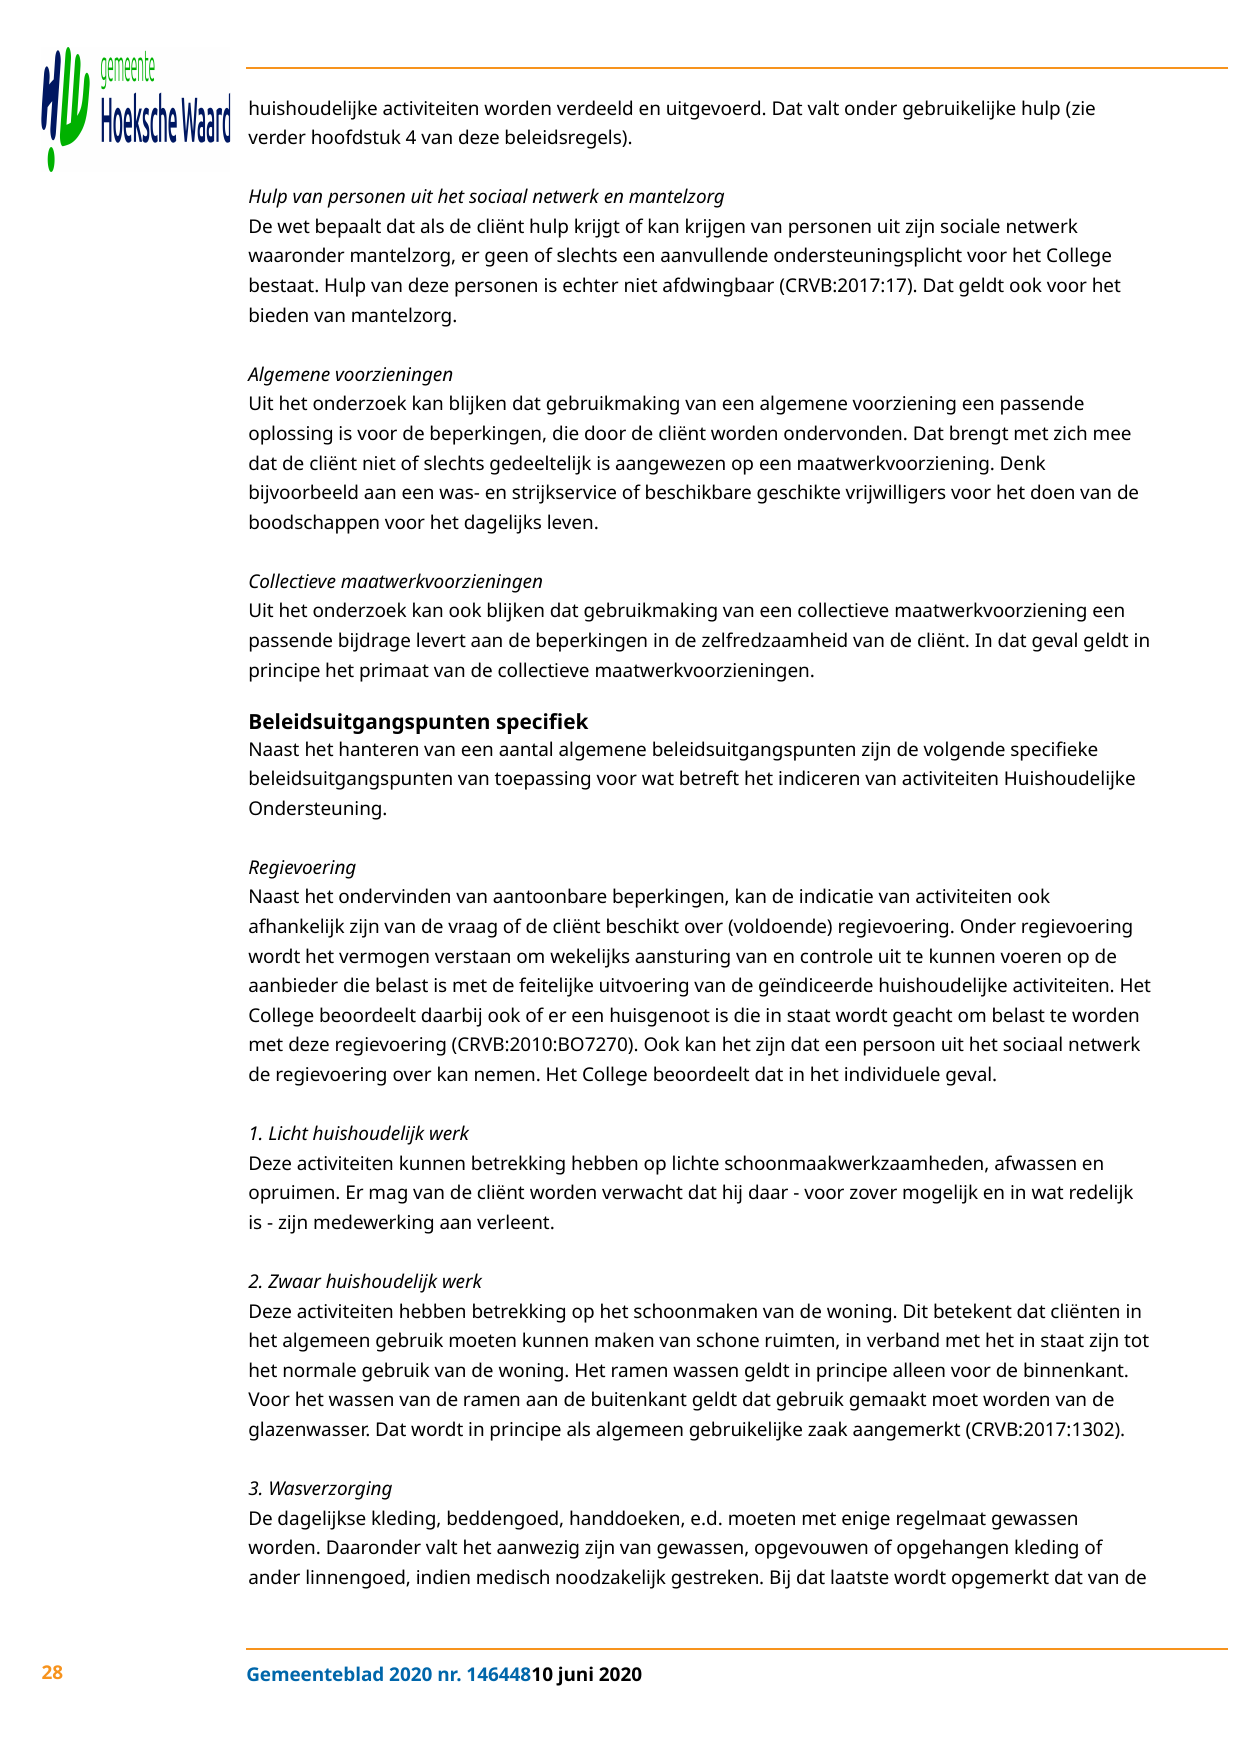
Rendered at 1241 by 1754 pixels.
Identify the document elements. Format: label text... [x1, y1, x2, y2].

text Regievoering [248, 854, 1152, 880]
picture [41, 47, 231, 172]
text Hulp van personen uit het sociaal netwerk en mantelzorg [248, 183, 1152, 209]
text De dagelijkse kleding, beddengoed, handdoeken, e.d. moeten met enige regelmaat gewassen worden. Daaronder valt het aanwezig zijn van gewassen, opgevouwen of opgehangen kleding of ander linnengoed, indien medisch noodzakelijk gestreken. Bij dat laatste wordt opgemerkt dat van de [248, 1505, 1152, 1590]
text De wet bepaalt dat als de cliënt hulp krijgt of kan krijgen van personen uit zijn sociale netwerk waaronder mantelzorg, er geen of slechts een aanvullende ondersteuningsplicht voor het College bestaat. Hulp van deze personen is echter niet afdwingbaar (CRVB:2017:17). Dat geldt ook voor het bieden van mantelzorg. [248, 213, 1152, 328]
text Beleidsuitgangspunten specifiek [248, 707, 1152, 736]
text Collectieve maatwerkvoorzieningen [248, 568, 1152, 594]
text 2. Zwaar huishoudelijk werk [248, 1268, 1152, 1294]
text 1. Licht huishoudelijk werk [248, 1120, 1152, 1146]
text Naast het ondervinden van aantoonbare beperkingen, kan de indicatie van activiteiten ook afhankelijk zijn van de vraag of de cliënt beschikt over (voldoende) regievoering. Onder regievoering wordt het vermogen verstaan om wekelijks aansturing van en controle uit te kunnen voeren op de aanbieder die belast is met de feitelijke uitvoering van de geïndiceerde huishoudelijke activiteiten. Het College beoordeelt daarbij ook of er een huisgenoot is die in staat wordt geacht om belast te worden met deze regievoering (CRVB:2010:BO7270). Ook kan het zijn dat een persoon uit het sociaal netwerk de regievoering over kan nemen. Het College beoordeelt dat in het individuele geval. [248, 884, 1152, 1087]
text Uit het onderzoek kan blijken dat gebruikmaking van een algemene voorziening een passende oplossing is voor de beperkingen, die door de cliënt worden ondervonden. Dat brengt met zich mee dat de cliënt niet of slechts gedeeltelijk is aangewezen op een maatwerkvoorziening. Denk bijvoorbeeld aan een was- en strijkservice of beschikbare geschikte vrijwilligers voor het doen van de boodschappen voor het dagelijks leven. [248, 391, 1152, 535]
text Deze activiteiten hebben betrekking op het schoonmaken van de woning. Dit betekent dat cliënten in het algemeen gebruik moeten kunnen maken van schone ruimten, in verband met het in staat zijn tot het normale gebruik van de woning. Het ramen wassen geldt in principe alleen voor de binnenkant. Voor het wassen van de ramen aan de buitenkant geldt dat gebruik gemaakt moet worden van de glazenwasser. Dat wordt in principe als algemeen gebruikelijke zaak aangemerkt (CRVB:2017:1302). [248, 1298, 1152, 1442]
text 3. Wasverzorging [248, 1475, 1152, 1501]
text Deze activiteiten kunnen betrekking hebben op lichte schoonmaakwerkzaamheden, afwassen en opruimen. Er mag van de cliënt worden verwacht dat hij daar - voor zover mogelijk en in wat redelijk is - zijn medewerking aan verleent. [248, 1150, 1152, 1235]
text Uit het onderzoek kan ook blijken dat gebruikmaking van een collectieve maatwerkvoorziening een passende bijdrage levert aan de beperkingen in de zelfredzaamheid van de cliënt. In dat geval geldt in principe het primaat van de collectieve maatwerkvoorzieningen. [248, 598, 1152, 683]
text Naast het hanteren van een aantal algemene beleidsuitgangspunten zijn de volgende specifieke beleidsuitgangspunten van toepassing voor wat betreft het indiceren van activiteiten Huishoudelijke Ondersteuning. [248, 736, 1152, 821]
text huishoudelijke activiteiten worden verdeeld en uitgevoerd. Dat valt onder gebruikelijke hulp (zie verder hoofdstuk 4 van deze beleidsregels). [248, 95, 1152, 150]
text Algemene voorzieningen [248, 361, 1152, 387]
